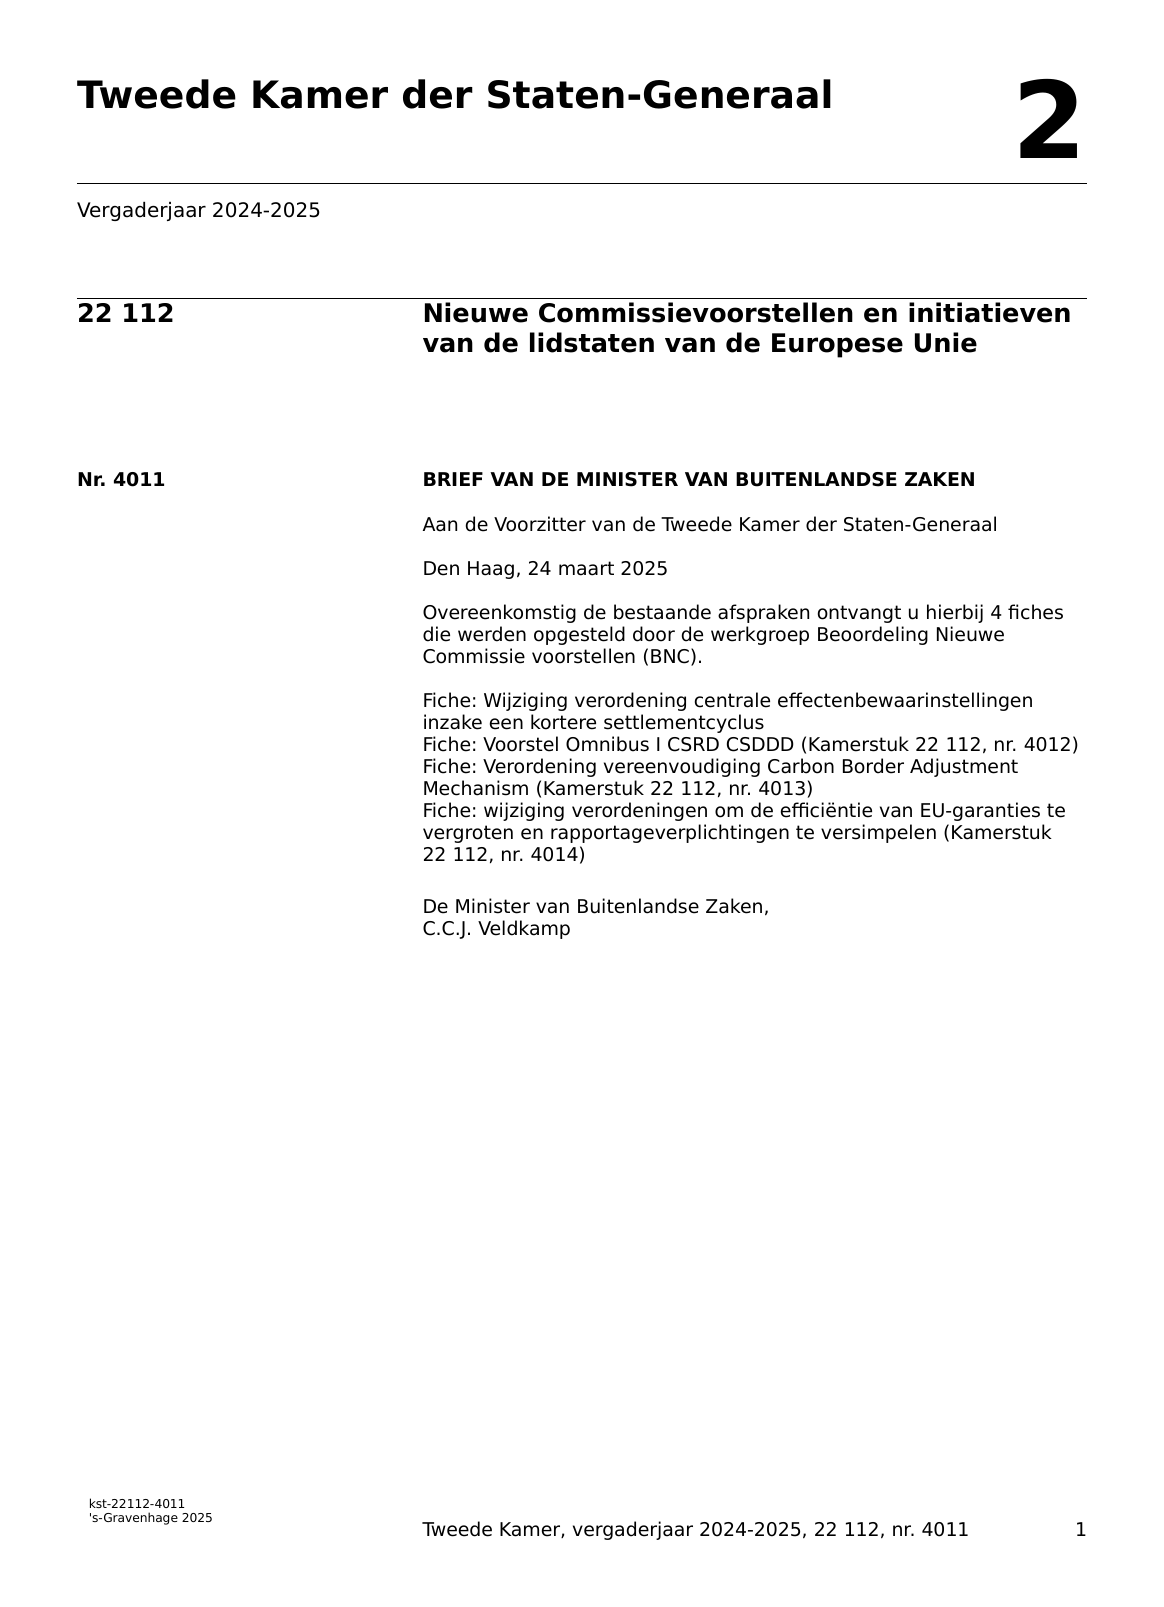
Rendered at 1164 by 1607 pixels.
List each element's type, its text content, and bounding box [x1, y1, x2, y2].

table_header 2 [886, 59, 1087, 183]
text Fiche: Wijziging verordening centrale effectenbewaarinstellingen inzake een kortere settlementcyclus [422, 690, 1087, 734]
text Overeenkomstig de bestaande afspraken ontvangt u hierbij 4 fiches die werden opgesteld door de werkgroep Beoordeling Nieuwe Commissie voorstellen (BNC). [422, 602, 1087, 668]
text De Minister van Buitenlandse Zaken, C.C.J. Veldkamp [422, 896, 1087, 940]
text Den Haag, 24 maart 2025 [422, 558, 1087, 580]
subtitle 22 112 Nieuwe Commissievoorstellen en initiatieven van de lidstaten van de Europese Unie [77, 299, 1087, 358]
subtitle Nr. 4011 BRIEF VAN DE MINISTER VAN BUITENLANDSE ZAKEN [77, 469, 1087, 491]
table_cell Vergaderjaar 2024-2025 [77, 184, 1087, 298]
text Fiche: Voorstel Omnibus I CSRD CSDDD (Kamerstuk 22 112, nr. 4012) [422, 734, 1087, 756]
text Fiche: wijziging verordeningen om de efficiëntie van EU-garanties te vergroten en rapportageverplichtingen te versimpelen (Kamerstuk 22 112, nr. 4014) [422, 800, 1087, 866]
text 's-Gravenhage 2025 [88, 1511, 323, 1525]
table_header Tweede Kamer der Staten-Generaal [77, 59, 886, 183]
text Fiche: Verordening vereenvoudiging Carbon Border Adjustment Mechanism (Kamerstuk 22 112, nr. 4013) [422, 756, 1087, 800]
text kst-22112-4011 [88, 1497, 323, 1511]
text Aan de Voorzitter van de Tweede Kamer der Staten-Generaal [422, 513, 1087, 536]
